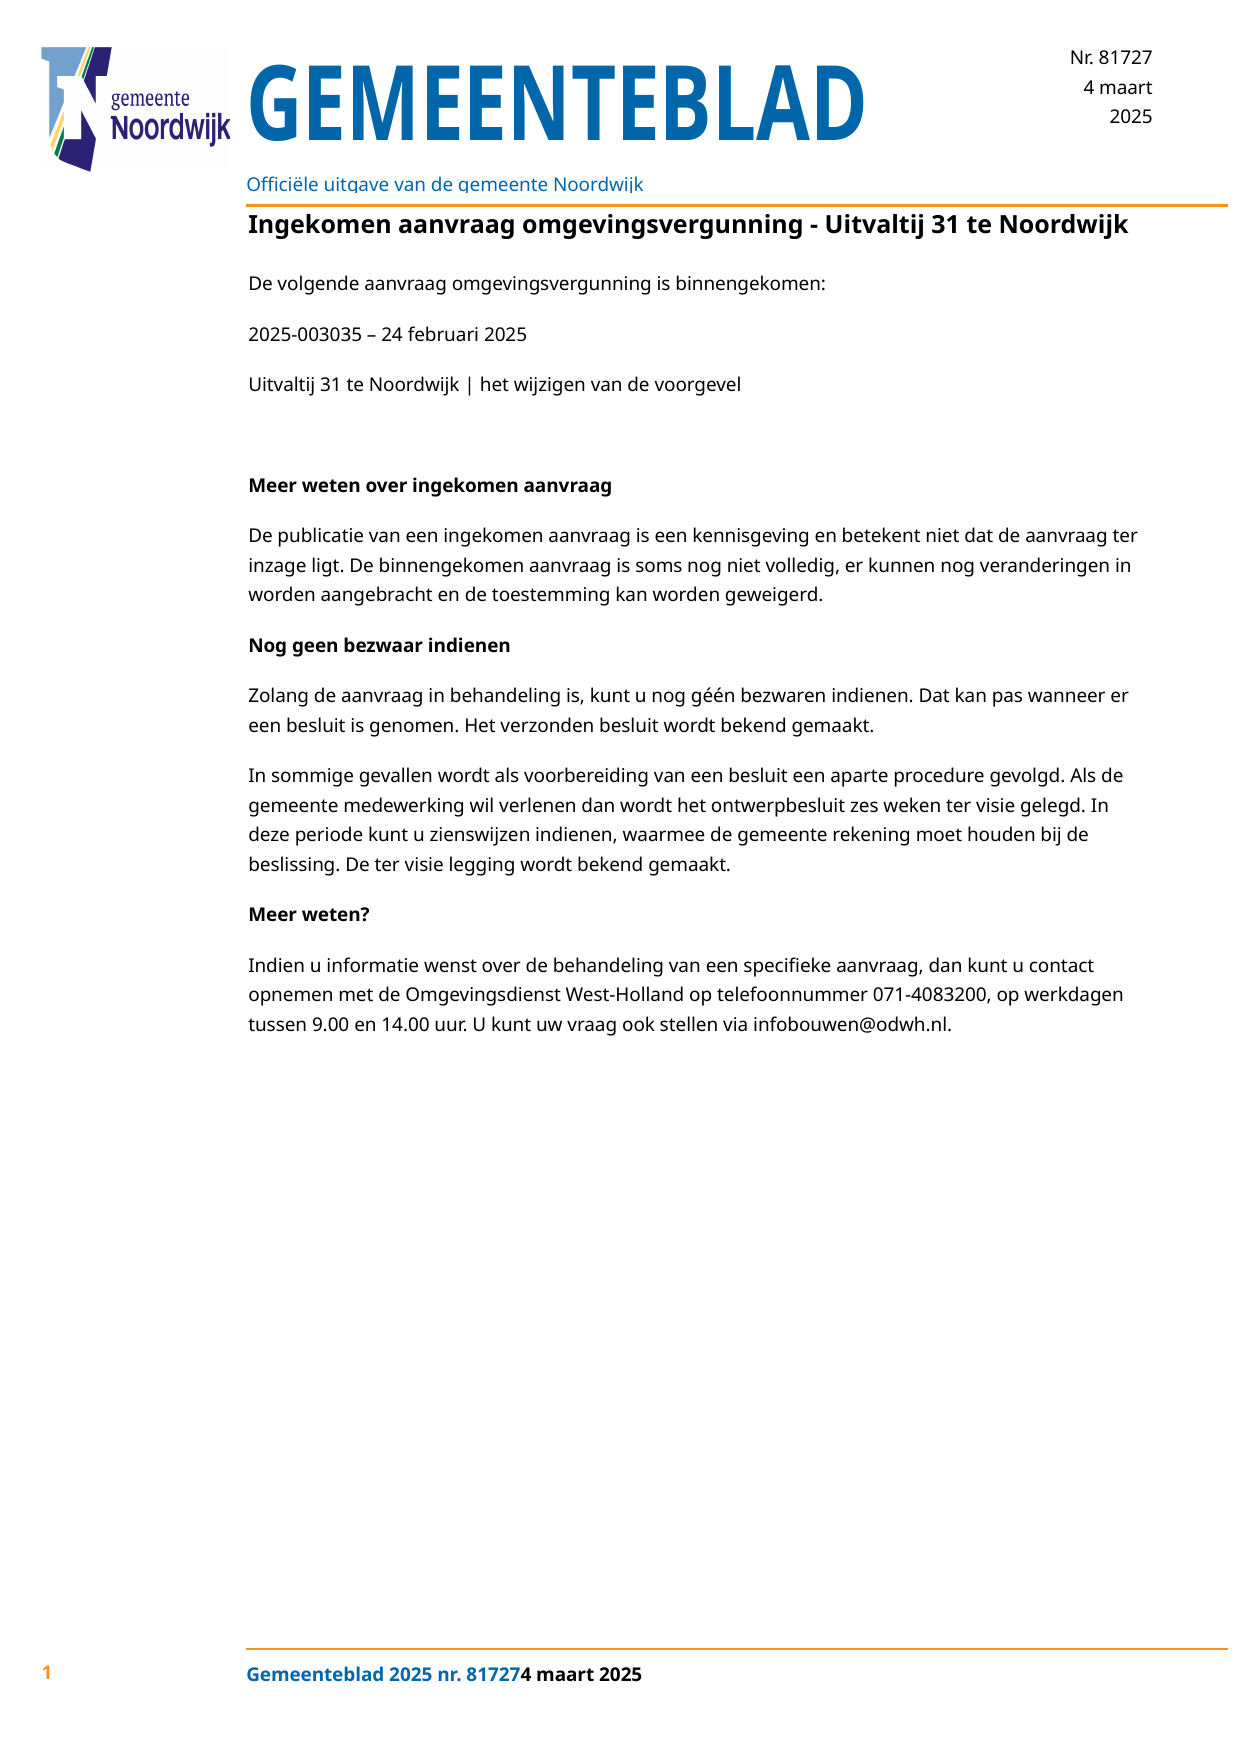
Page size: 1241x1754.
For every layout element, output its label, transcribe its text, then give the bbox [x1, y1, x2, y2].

text Nog geen bezwaar indienen [248, 632, 1152, 658]
text 2025-003035 – 24 februari 2025 [248, 321, 1152, 346]
text De volgende aanvraag omgevingsvergunning is binnengekomen: [248, 270, 1152, 296]
picture [41, 47, 231, 172]
text Zolang de aanvraag in behandeling is, kunt u nog géén bezwaren indienen. Dat kan pas wanneer er een besluit is genomen. Het verzonden besluit wordt bekend gemaakt. [248, 682, 1152, 738]
text Indien u informatie wenst over de behandeling van een specifieke aanvraag, dan kunt u contact opnemen met de Omgevingsdienst West-Holland op telefoonnummer 071-4083200, op werkdagen tussen 9.00 en 14.00 uur. U kunt uw vraag ook stellen via infobouwen@odwh.nl. [248, 952, 1152, 1037]
text In sommige gevallen wordt als voorbereiding van een besluit een aparte procedure gevolgd. Als de gemeente medewerking wil verlenen dan wordt het ontwerpbesluit zes weken ter visie gelegd. In deze periode kunt u zienswijzen indienen, waarmee de gemeente rekening moet houden bij de beslissing. De ter visie legging wordt bekend gemaakt. [248, 762, 1152, 877]
text Ingekomen aanvraag omgevingsvergunning - Uitvaltij 31 te Noordwijk [248, 207, 1152, 241]
text Meer weten? [248, 902, 1152, 927]
text Meer weten over ingekomen aanvraag [248, 472, 1152, 498]
text De publicatie van een ingekomen aanvraag is een kennisgeving en betekent niet dat de aanvraag ter inzage ligt. De binnengekomen aanvraag is soms nog niet volledig, er kunnen nog veranderingen in worden aangebracht en de toestemming kan worden geweigerd. [248, 522, 1152, 607]
text Uitvaltij 31 te Noordwijk | het wijzigen van de voorgevel [248, 371, 1152, 397]
